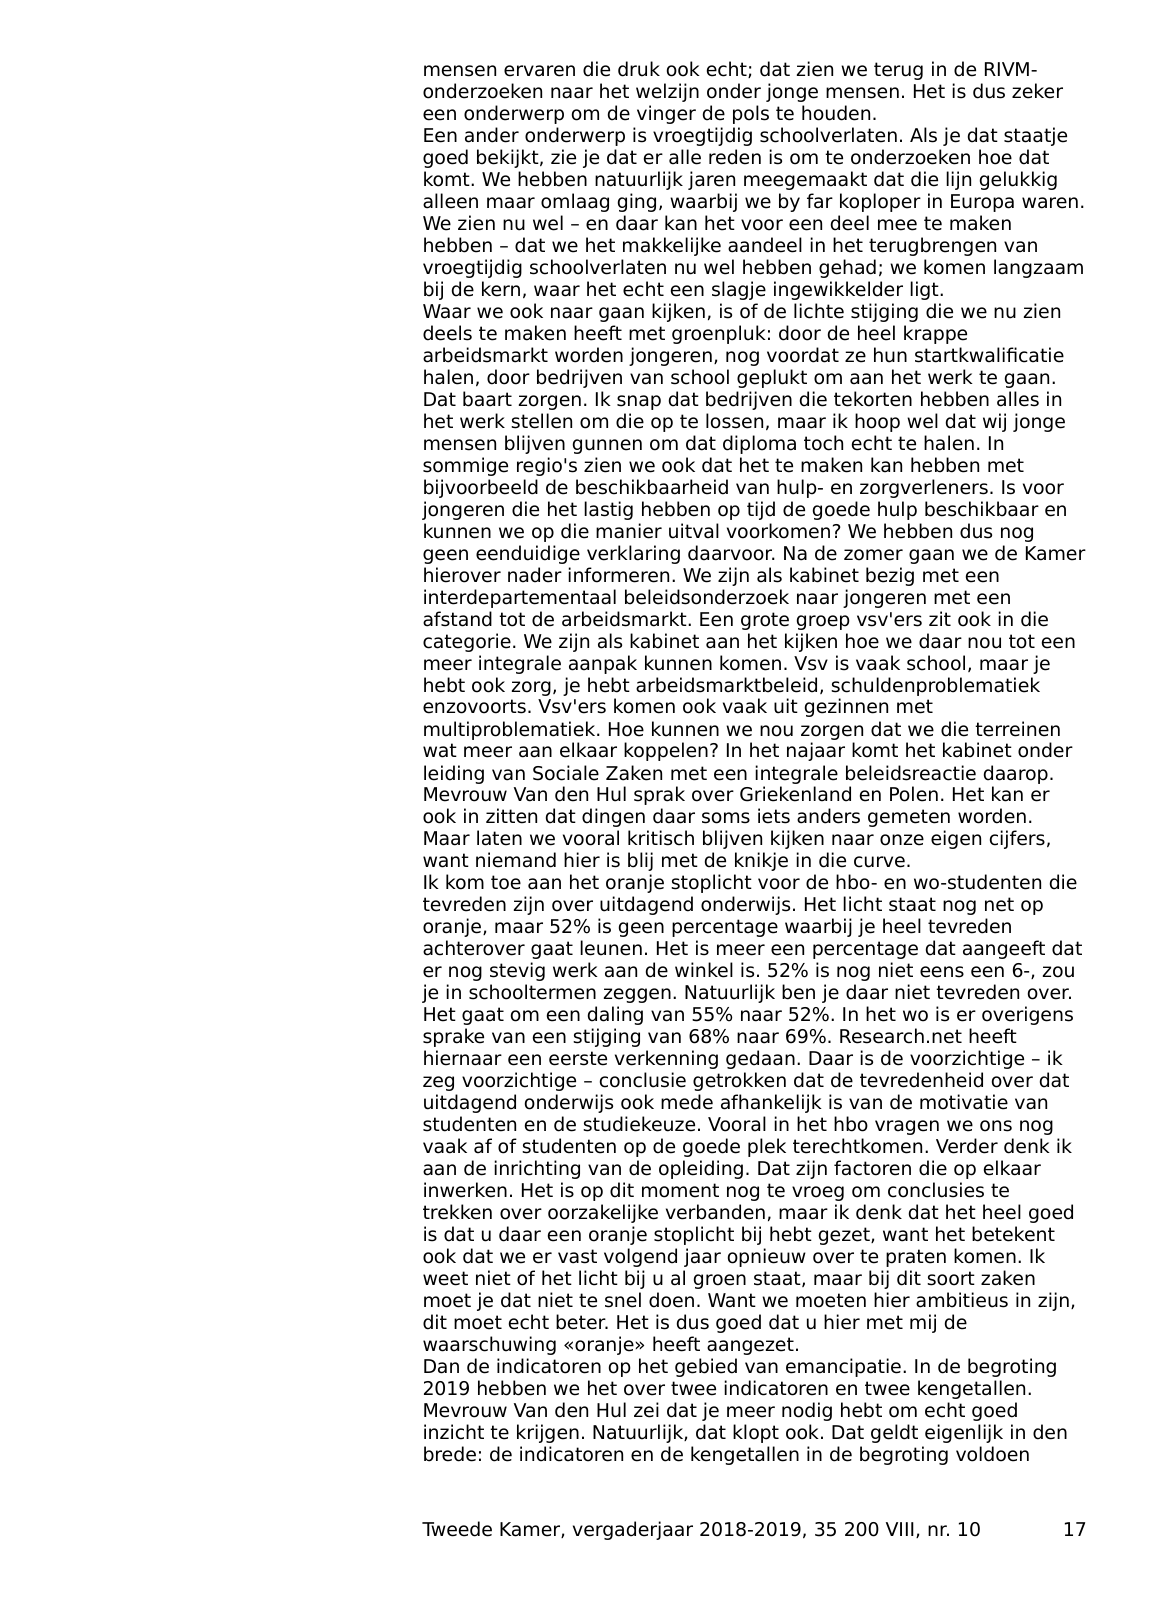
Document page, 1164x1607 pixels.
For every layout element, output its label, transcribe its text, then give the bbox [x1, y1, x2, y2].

text Ik kom toe aan het oranje stoplicht voor de hbo- en wo-studenten die tevreden zijn over uitdagend onderwijs. Het licht staat nog net op oranje, maar 52% is geen percentage waarbij je heel tevreden achterover gaat leunen. Het is meer een percentage dat aangeeft dat er nog stevig werk aan de winkel is. 52% is nog niet eens een 6-, zou je in schooltermen zeggen. Natuurlijk ben je daar niet tevreden over. Het gaat om een daling van 55% naar 52%. In het wo is er overigens sprake van een stijging van 68% naar 69%. Research.net heeft hiernaar een eerste verkenning gedaan. Daar is de voorzichtige – ik zeg voorzichtige – conclusie getrokken dat de tevredenheid over dat uitdagend onderwijs ook mede afhankelijk is van de motivatie van studenten en de studiekeuze. Vooral in het hbo vragen we ons nog vaak af of studenten op de goede plek terechtkomen. Verder denk ik aan de inrichting van de opleiding. Dat zijn factoren die op elkaar inwerken. Het is op dit moment nog te vroeg om conclusies te trekken over oorzakelijke verbanden, maar ik denk dat het heel goed is dat u daar een oranje stoplicht bij hebt gezet, want het betekent ook dat we er vast volgend jaar opnieuw over te praten komen. Ik weet niet of het licht bij u al groen staat, maar bij dit soort zaken moet je dat niet te snel doen. Want we moeten hier ambitieus in zijn, dit moet echt beter. Het is dus goed dat u hier met mij de waarschuwing «oranje» heeft aangezet. [422, 872, 1087, 1356]
text mensen ervaren die druk ook echt; dat zien we terug in de RIVM-onderzoeken naar het welzijn onder jonge mensen. Het is dus zeker een onderwerp om de vinger de pols te houden. [422, 59, 1087, 125]
text Dan de indicatoren op het gebied van emancipatie. In de begroting 2019 hebben we het over twee indicatoren en twee kengetallen. Mevrouw Van den Hul zei dat je meer nodig hebt om echt goed inzicht te krijgen. Natuurlijk, dat klopt ook. Dat geldt eigenlijk in den brede: de indicatoren en de kengetallen in de begroting voldoen [422, 1356, 1087, 1466]
text Waar we ook naar gaan kijken, is of de lichte stijging die we nu zien deels te maken heeft met groenpluk: door de heel krappe arbeidsmarkt worden jongeren, nog voordat ze hun startkwalificatie halen, door bedrijven van school geplukt om aan het werk te gaan. Dat baart zorgen. Ik snap dat bedrijven die tekorten hebben alles in het werk stellen om die op te lossen, maar ik hoop wel dat wij jonge mensen blijven gunnen om dat diploma toch echt te halen. In sommige regio's zien we ook dat het te maken kan hebben met bijvoorbeeld de beschikbaarheid van hulp- en zorgverleners. Is voor jongeren die het lastig hebben op tijd de goede hulp beschikbaar en kunnen we op die manier uitval voorkomen? We hebben dus nog geen eenduidige verklaring daarvoor. Na de zomer gaan we de Kamer hierover nader informeren. We zijn als kabinet bezig met een interdepartementaal beleidsonderzoek naar jongeren met een afstand tot de arbeidsmarkt. Een grote groep vsv'ers zit ook in die categorie. We zijn als kabinet aan het kijken hoe we daar nou tot een meer integrale aanpak kunnen komen. Vsv is vaak school, maar je hebt ook zorg, je hebt arbeidsmarktbeleid, schuldenproblematiek enzovoorts. Vsv'ers komen ook vaak uit gezinnen met multiproblematiek. Hoe kunnen we nou zorgen dat we die terreinen wat meer aan elkaar koppelen? In het najaar komt het kabinet onder leiding van Sociale Zaken met een integrale beleidsreactie daarop. Mevrouw Van den Hul sprak over Griekenland en Polen. Het kan er ook in zitten dat dingen daar soms iets anders gemeten worden. Maar laten we vooral kritisch blijven kijken naar onze eigen cijfers, want niemand hier is blij met de knikje in die curve. [422, 301, 1087, 872]
text Een ander onderwerp is vroegtijdig schoolverlaten. Als je dat staatje goed bekijkt, zie je dat er alle reden is om te onderzoeken hoe dat komt. We hebben natuurlijk jaren meegemaakt dat die lijn gelukkig alleen maar omlaag ging, waarbij we by far koploper in Europa waren. We zien nu wel – en daar kan het voor een deel mee te maken hebben – dat we het makkelijke aandeel in het terugbrengen van vroegtijdig schoolverlaten nu wel hebben gehad; we komen langzaam bij de kern, waar het echt een slagje ingewikkelder ligt. [422, 125, 1087, 301]
